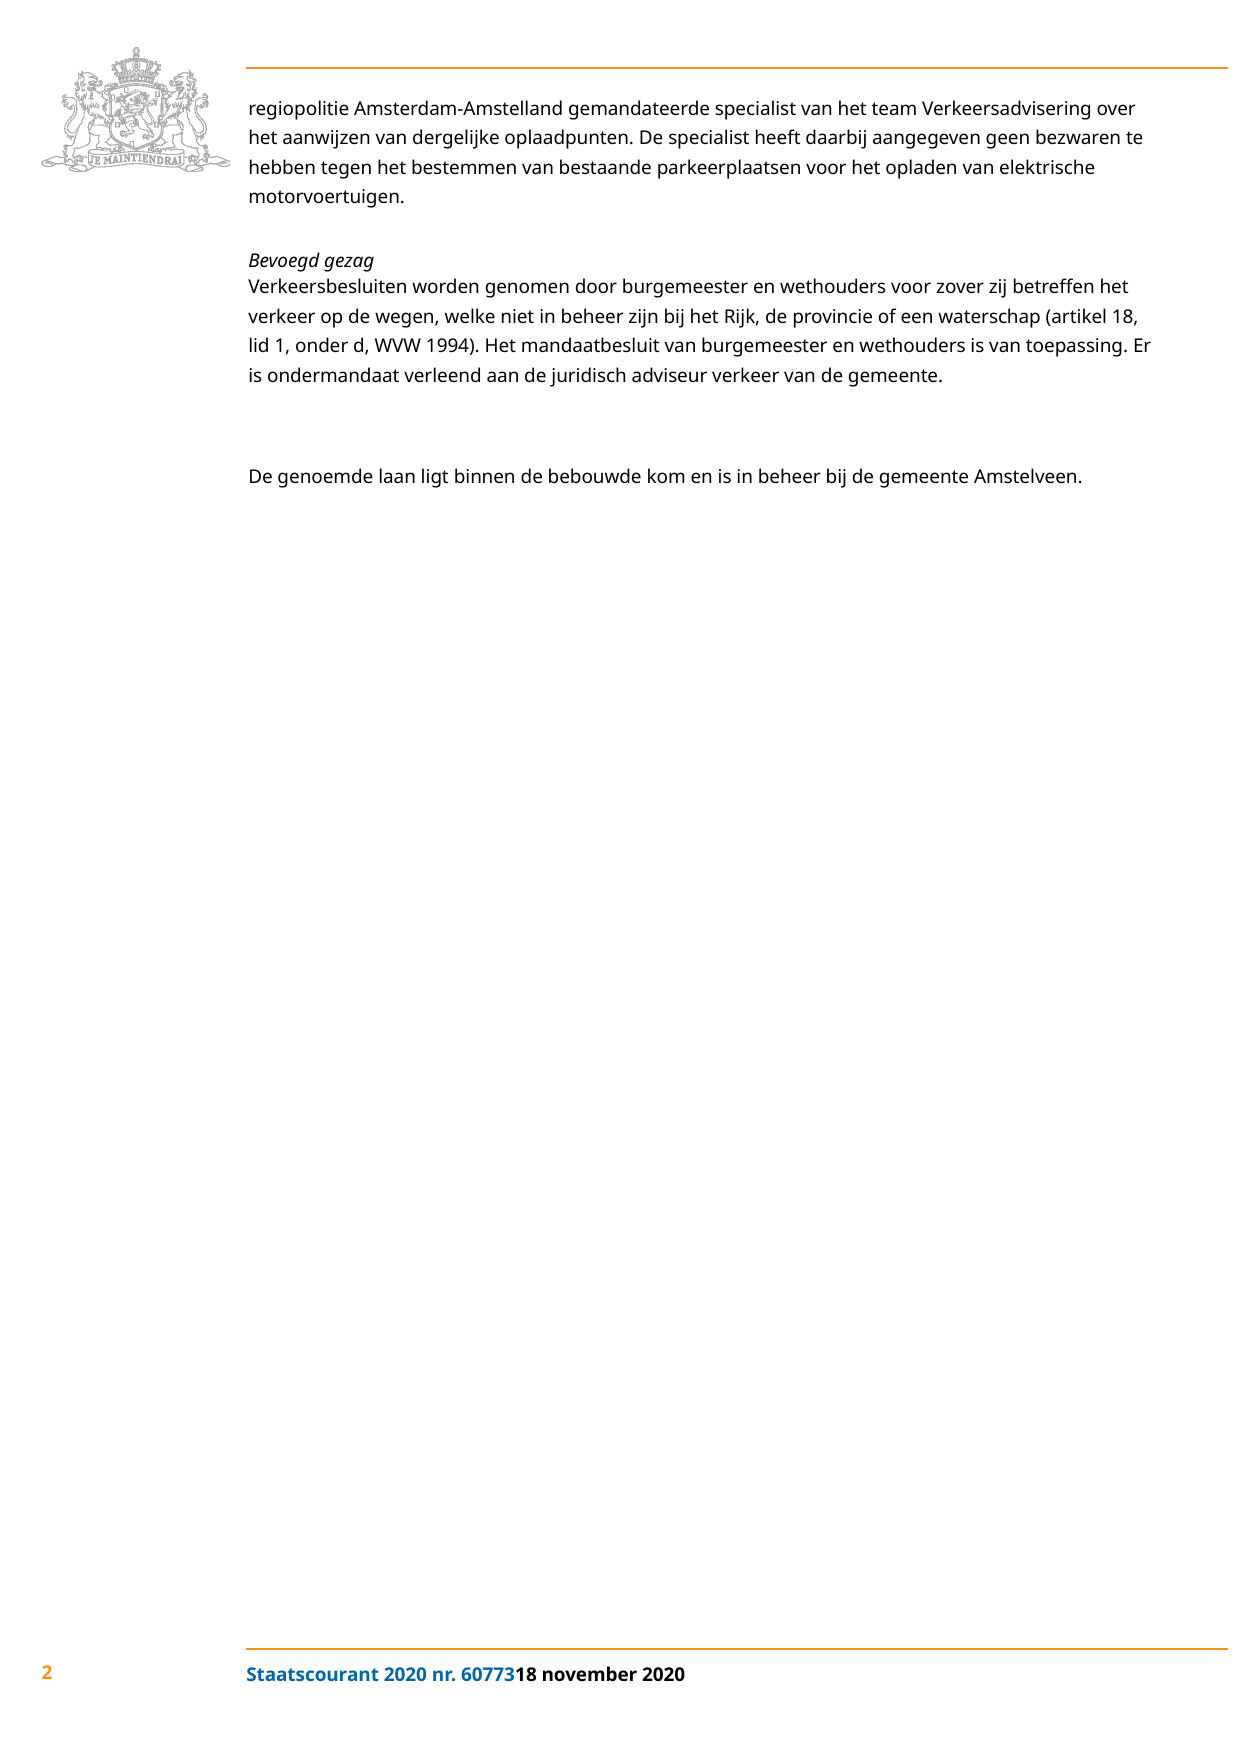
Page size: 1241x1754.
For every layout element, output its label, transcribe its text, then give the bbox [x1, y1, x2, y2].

text Bevoegd gezag [248, 247, 1152, 273]
text De genoemde laan ligt binnen de bebouwde kom en is in beheer bij de gemeente Amstelveen. [248, 463, 1152, 488]
picture [41, 47, 231, 172]
text regiopolitie Amsterdam-Amstelland gemandateerde specialist van het team Verkeersadvisering over het aanwijzen van dergelijke oplaadpunten. De specialist heeft daarbij aangegeven geen bezwaren te hebben tegen het bestemmen van bestaande parkeerplaatsen voor het opladen van elektrische motorvoertuigen. [248, 95, 1152, 209]
text Verkeersbesluiten worden genomen door burgemeester en wethouders voor zover zij betreffen het verkeer op de wegen, welke niet in beheer zijn bij het Rijk, de provincie of een waterschap (artikel 18, lid 1, onder d, WVW 1994). Het mandaatbesluit van burgemeester en wethouders is van toepassing. Er is ondermandaat verleend aan de juridisch adviseur verkeer van de gemeente. [248, 273, 1152, 388]
